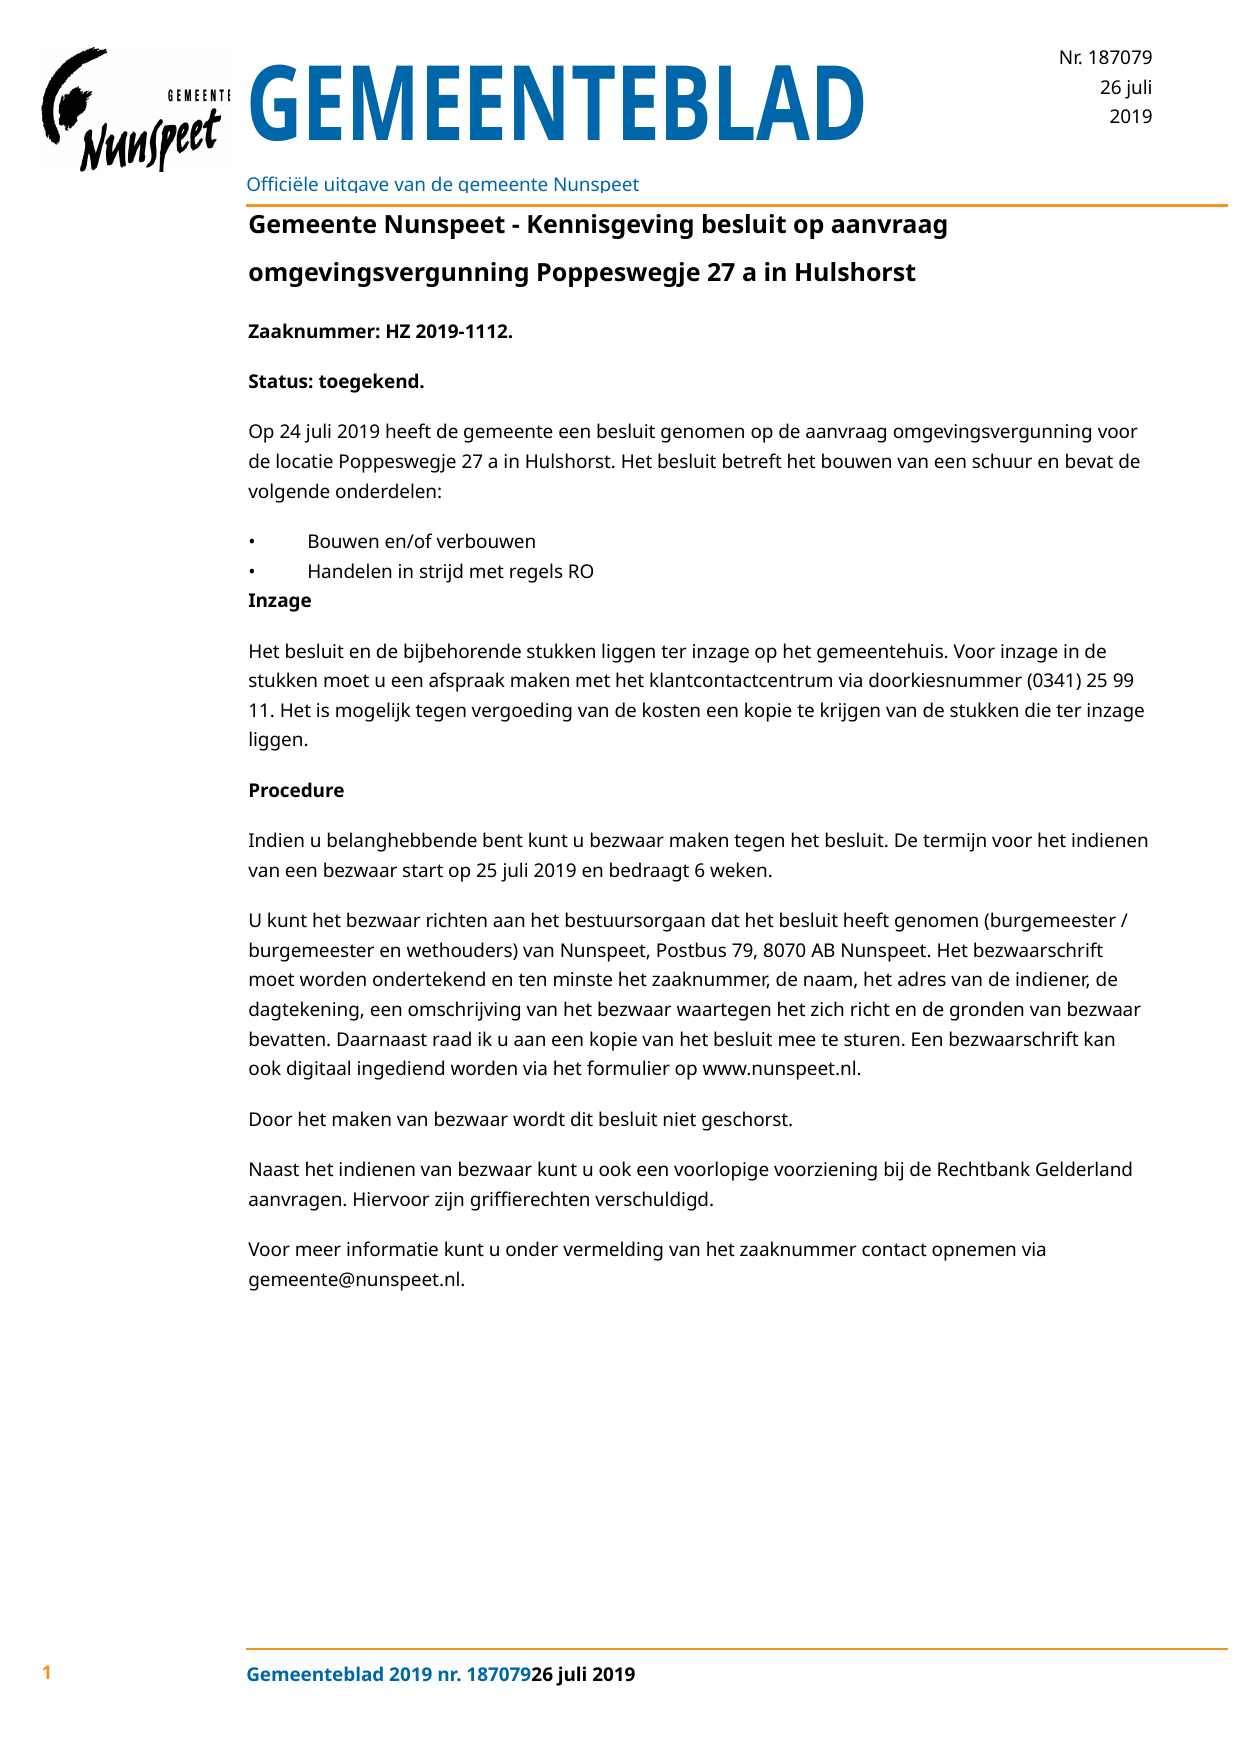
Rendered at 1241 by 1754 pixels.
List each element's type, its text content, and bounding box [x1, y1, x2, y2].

text Gemeente Nunspeet - Kennisgeving besluit op aanvraag omgevingsvergunning Poppeswegje 27 a in Hulshorst [248, 207, 1152, 288]
text Inzage [248, 587, 1152, 613]
text Procedure [248, 777, 1152, 803]
text Status: toegekend. [248, 368, 1152, 394]
text Zaaknummer: HZ 2019-1112. [248, 318, 1152, 344]
list Bouwen en/of verbouwen [248, 528, 1152, 554]
text U kunt het bezwaar richten aan het bestuursorgaan dat het besluit heeft genomen (burgemeester / burgemeester en wethouders) van Nunspeet, Postbus 79, 8070 AB Nunspeet. Het bezwaarschrift moet worden ondertekend en ten minste het zaaknummer, de naam, het adres van de indiener, de dagtekening, een omschrijving van het bezwaar waartegen het zich richt en de gronden van bezwaar bevatten. Daarnaast raad ik u aan een kopie van het besluit mee te sturen. Een bezwaarschrift kan ook digitaal ingediend worden via het formulier op www.nunspeet.nl. [248, 907, 1152, 1081]
text Het besluit en de bijbehorende stukken liggen ter inzage op het gemeentehuis. Voor inzage in de stukken moet u een afspraak maken met het klantcontactcentrum via doorkiesnummer (0341) 25 99 11. Het is mogelijk tegen vergoeding van de kosten een kopie te krijgen van de stukken die ter inzage liggen. [248, 638, 1152, 752]
list Handelen in strijd met regels RO [248, 558, 1152, 584]
text Op 24 juli 2019 heeft de gemeente een besluit genomen op de aanvraag omgevingsvergunning voor de locatie Poppeswegje 27 a in Hulshorst. Het besluit betreft het bouwen van een schuur en bevat de volgende onderdelen: [248, 419, 1152, 504]
picture [41, 47, 231, 172]
text Naast het indienen van bezwaar kunt u ook een voorlopige voorziening bij de Rechtbank Gelderland aanvragen. Hiervoor zijn griffierechten verschuldigd. [248, 1156, 1152, 1212]
text Door het maken van bezwaar wordt dit besluit niet geschorst. [248, 1106, 1152, 1132]
text Indien u belanghebbende bent kunt u bezwaar maken tegen het besluit. De termijn voor het indienen van een bezwaar start op 25 juli 2019 en bedraagt 6 weken. [248, 827, 1152, 883]
text Voor meer informatie kunt u onder vermelding van het zaaknummer contact opnemen via gemeente@nunspeet.nl. [248, 1236, 1152, 1292]
